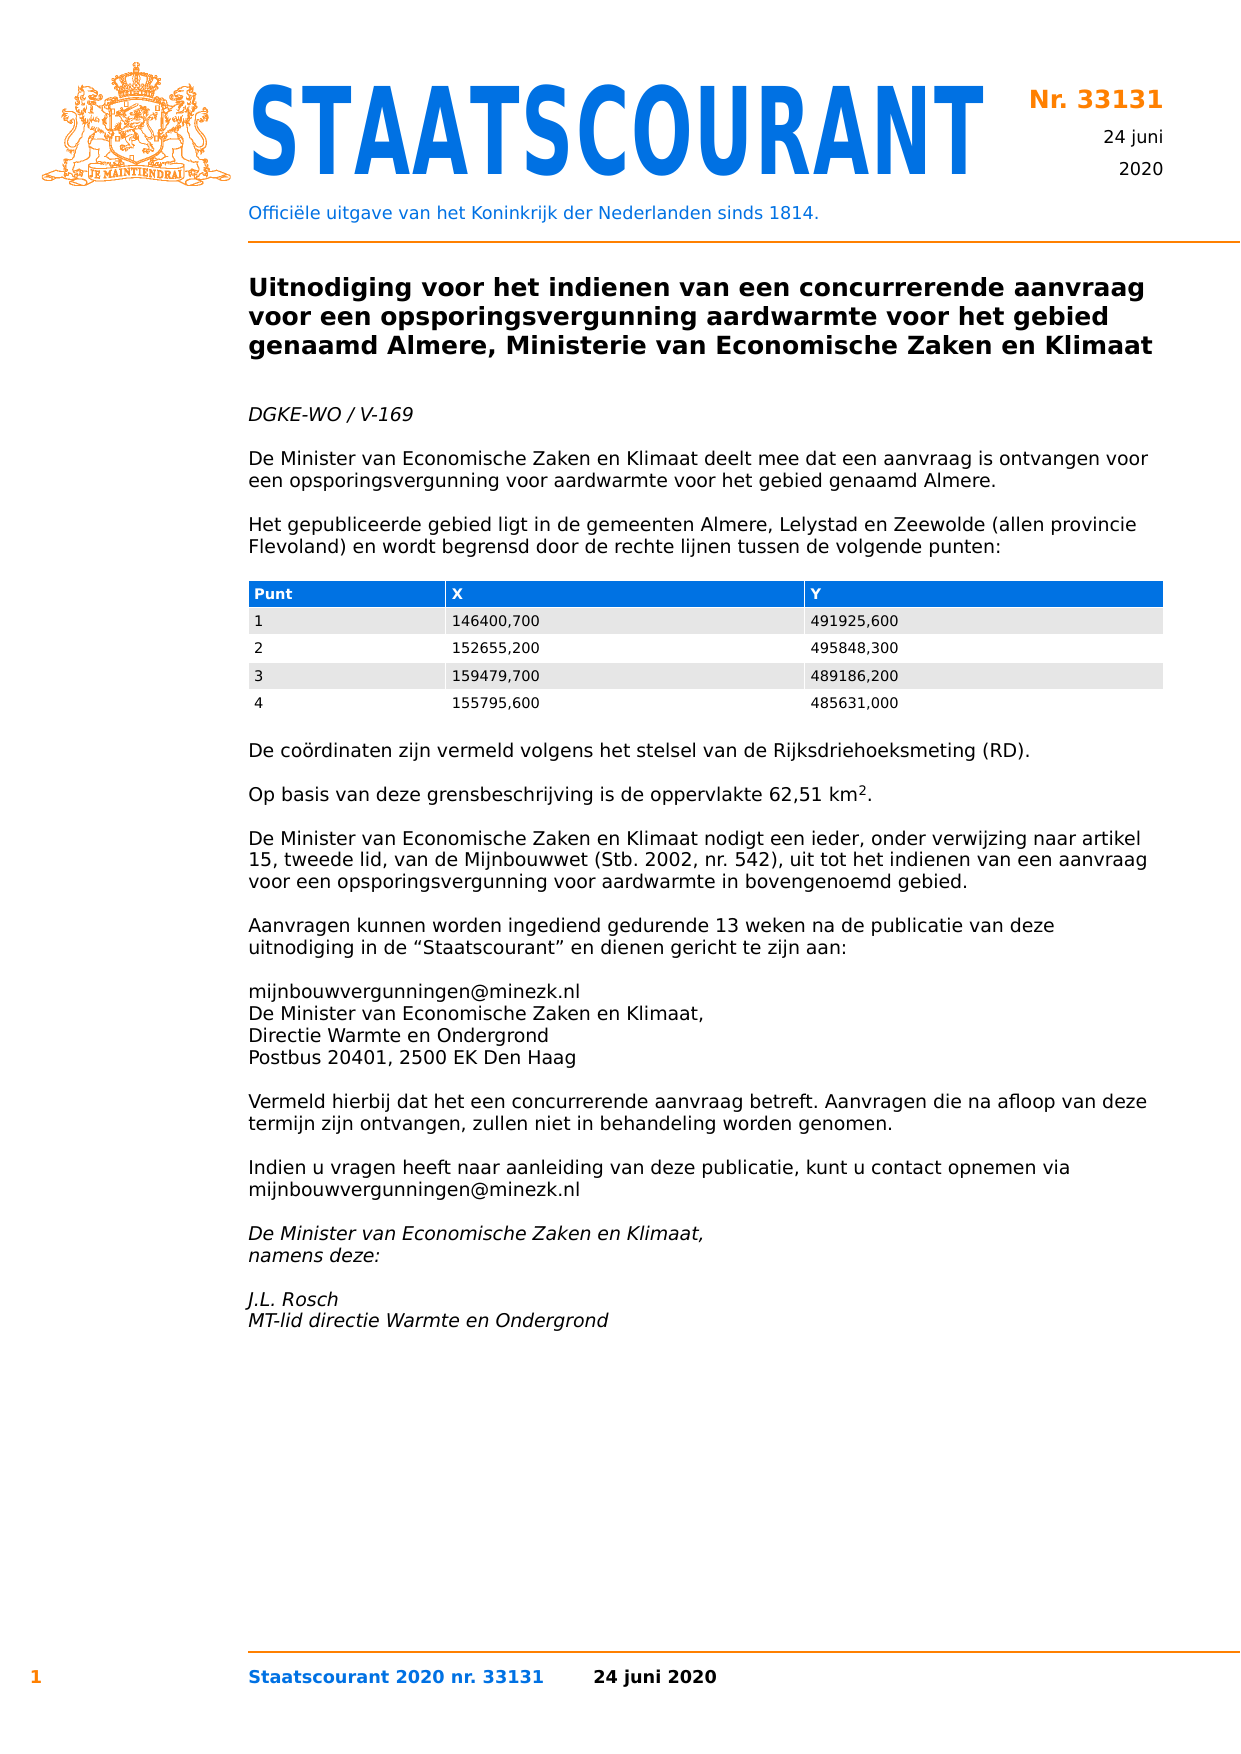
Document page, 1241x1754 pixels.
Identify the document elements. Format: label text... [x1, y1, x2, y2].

table_cell 2 [249, 636, 445, 662]
text Vermeld hierbij dat het een concurrerende aanvraag betreft. Aanvragen die na afloop van deze termijn zijn ontvangen, zullen niet in behandeling worden genomen. [248, 1091, 1163, 1135]
text Postbus 20401, 2500 EK Den Haag [248, 1047, 1163, 1069]
table_header X [446, 581, 804, 607]
text Het gepubliceerde gebied ligt in de gemeenten Almere, Lelystad en Zeewolde (allen provincie Flevoland) en wordt begrensd door de rechte lijnen tussen de volgende punten: [248, 514, 1163, 558]
table_cell 1 [249, 608, 445, 634]
table_cell 152655,200 [446, 636, 804, 662]
table_header Nr. 33131 [998, 62, 1240, 121]
table_cell 4 [249, 690, 445, 717]
text De Minister van Economische Zaken en Klimaat, namens deze: J.L. Rosch MT-lid directie Warmte en Ondergrond [248, 1222, 1163, 1332]
picture [41, 62, 231, 186]
text Indien u vragen heeft naar aanleiding van deze publicatie, kunt u contact opnemen via mijnbouwvergunningen@minezk.nl [248, 1157, 1163, 1201]
table_cell 146400,700 [446, 608, 804, 634]
table_cell 2020 [998, 153, 1240, 203]
table_cell 159479,700 [446, 663, 804, 689]
table_header Punt [249, 581, 445, 607]
table_cell 491925,600 [805, 608, 1163, 634]
table_cell 495848,300 [805, 636, 1163, 662]
table_header STAATSCOURANT [248, 62, 998, 203]
table_cell 489186,200 [805, 663, 1163, 689]
text De coördinaten zijn vermeld volgens het stelsel van de Rijksdriehoeksmeting (RD). [248, 740, 1163, 762]
table_header Y [805, 581, 1163, 607]
table_cell 24 juni [998, 121, 1240, 153]
table_cell 155795,600 [446, 690, 804, 717]
table_header [25, 62, 248, 241]
subtitle Uitnodiging voor het indienen van een concurrerende aanvraag voor een opsporingsvergunning aardwarmte voor het gebied genaamd Almere, Ministerie van Economische Zaken en Klimaat [248, 273, 1163, 361]
text De Minister van Economische Zaken en Klimaat deelt mee dat een aanvraag is ontvangen voor een opsporingsvergunning voor aardwarmte voor het gebied genaamd Almere. [248, 448, 1163, 492]
text Op basis van deze grensbeschrijving is de oppervlakte 62,51 km2. [248, 783, 1163, 806]
text Aanvragen kunnen worden ingediend gedurende 13 weken na de publicatie van deze uitnodiging in de “Staatscourant” en dienen gericht te zijn aan: [248, 915, 1163, 959]
table_cell 485631,000 [805, 690, 1163, 717]
text De Minister van Economische Zaken en Klimaat nodigt een ieder, onder verwijzing naar artikel 15, tweede lid, van de Mijnbouwwet (Stb. 2002, nr. 542), uit tot het indienen van een aanvraag voor een opsporingsvergunning voor aardwarmte in bovengenoemd gebied. [248, 827, 1163, 893]
text mijnbouwvergunningen@minezk.nl [248, 981, 1163, 1003]
text Directie Warmte en Ondergrond [248, 1025, 1163, 1047]
table_cell 3 [249, 663, 445, 689]
text De Minister van Economische Zaken en Klimaat, [248, 1003, 1163, 1025]
text DGKE-WO / V-169 [248, 404, 1163, 426]
table_cell Officiële uitgave van het Koninkrijk der Nederlanden sinds 1814. [248, 203, 1240, 241]
